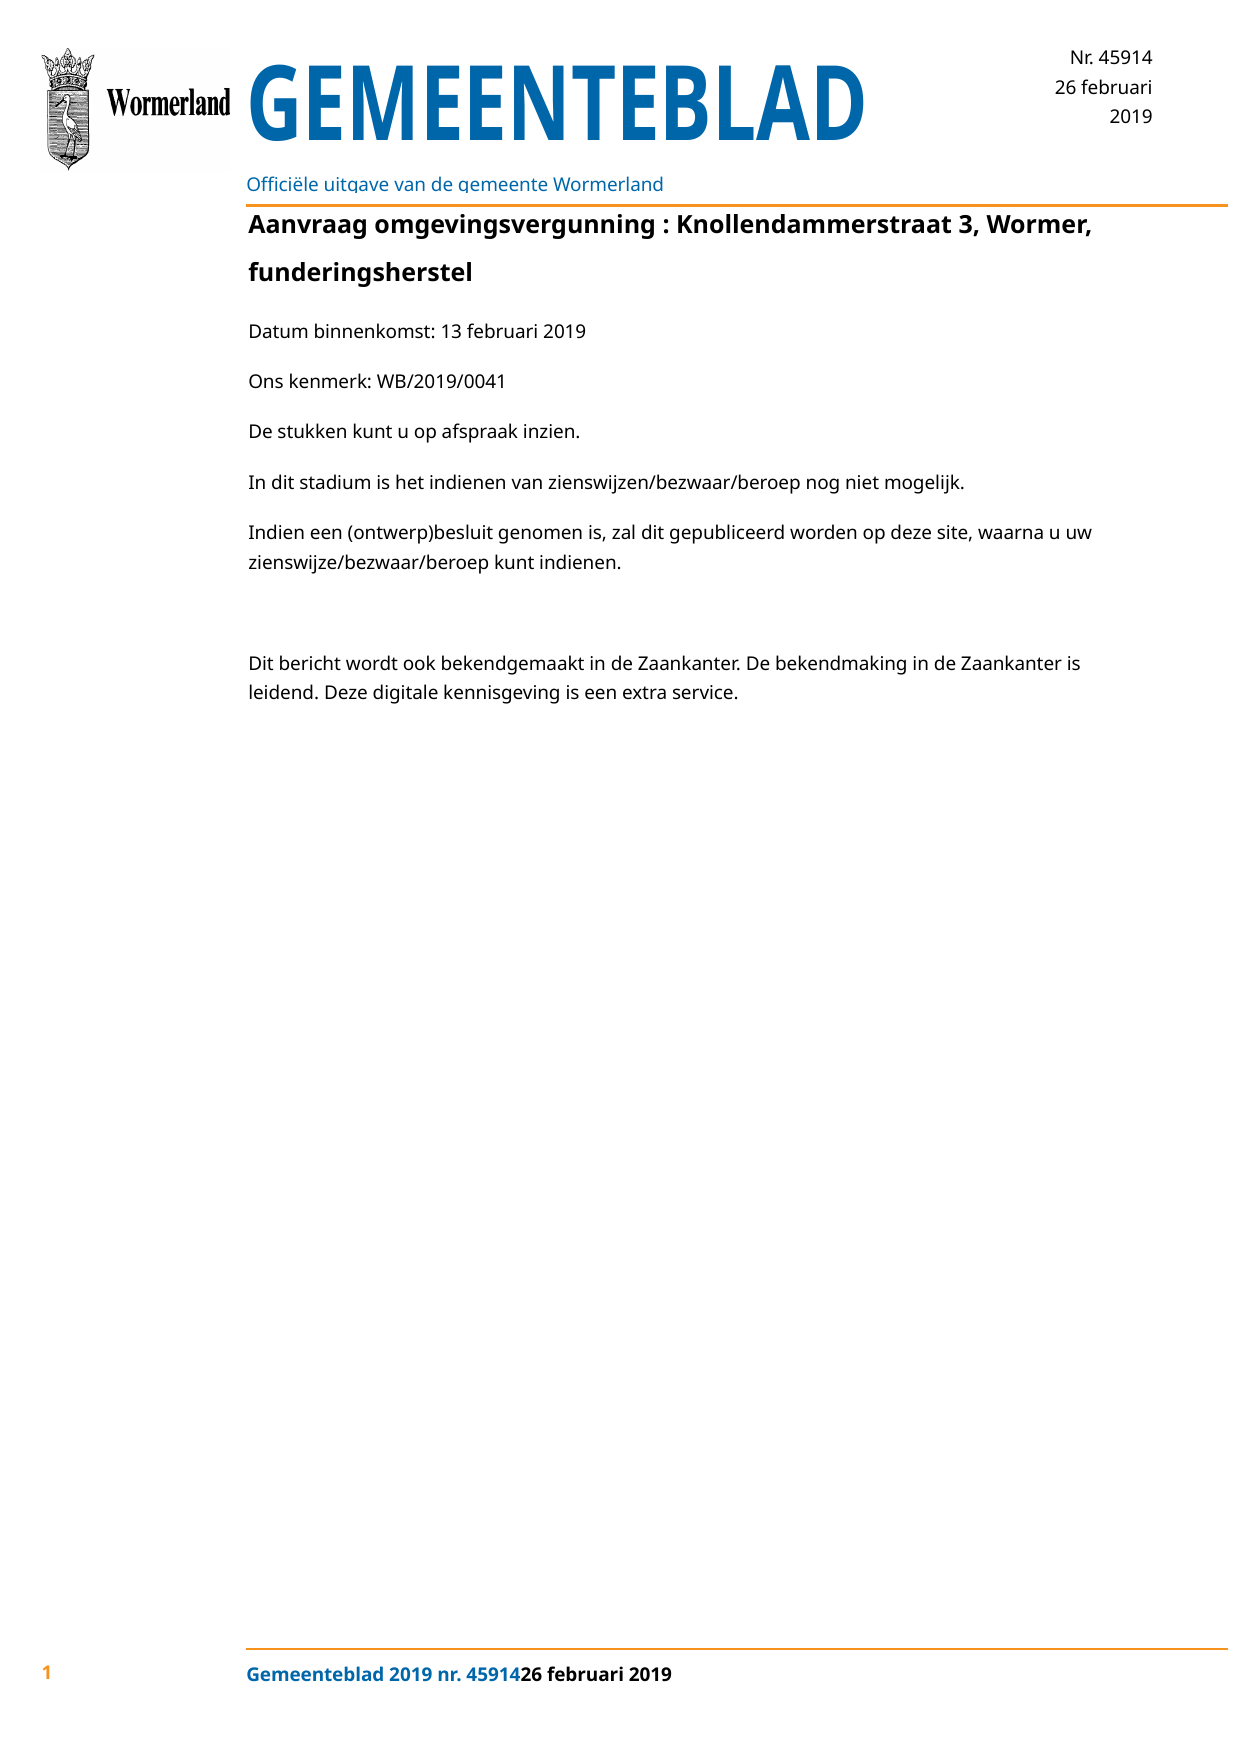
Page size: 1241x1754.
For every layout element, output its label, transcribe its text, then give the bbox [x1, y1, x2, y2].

picture [41, 47, 231, 172]
text In dit stadium is het indienen van zienswijzen/bezwaar/beroep nog niet mogelijk. [248, 469, 1152, 495]
text Datum binnenkomst: 13 februari 2019 [248, 318, 1152, 344]
text Indien een (ontwerp)besluit genomen is, zal dit gepubliceerd worden op deze site, waarna u uw zienswijze/bezwaar/beroep kunt indienen. [248, 519, 1152, 575]
text De stukken kunt u op afspraak inzien. [248, 419, 1152, 444]
text Aanvraag omgevingsvergunning : Knollendammerstraat 3, Wormer, funderingsherstel [248, 207, 1152, 288]
text Dit bericht wordt ook bekendgemaakt in de Zaankanter. De bekendmaking in de Zaankanter is leidend. Deze digitale kennisgeving is een extra service. [248, 650, 1152, 705]
text Ons kenmerk: WB/2019/0041 [248, 368, 1152, 394]
